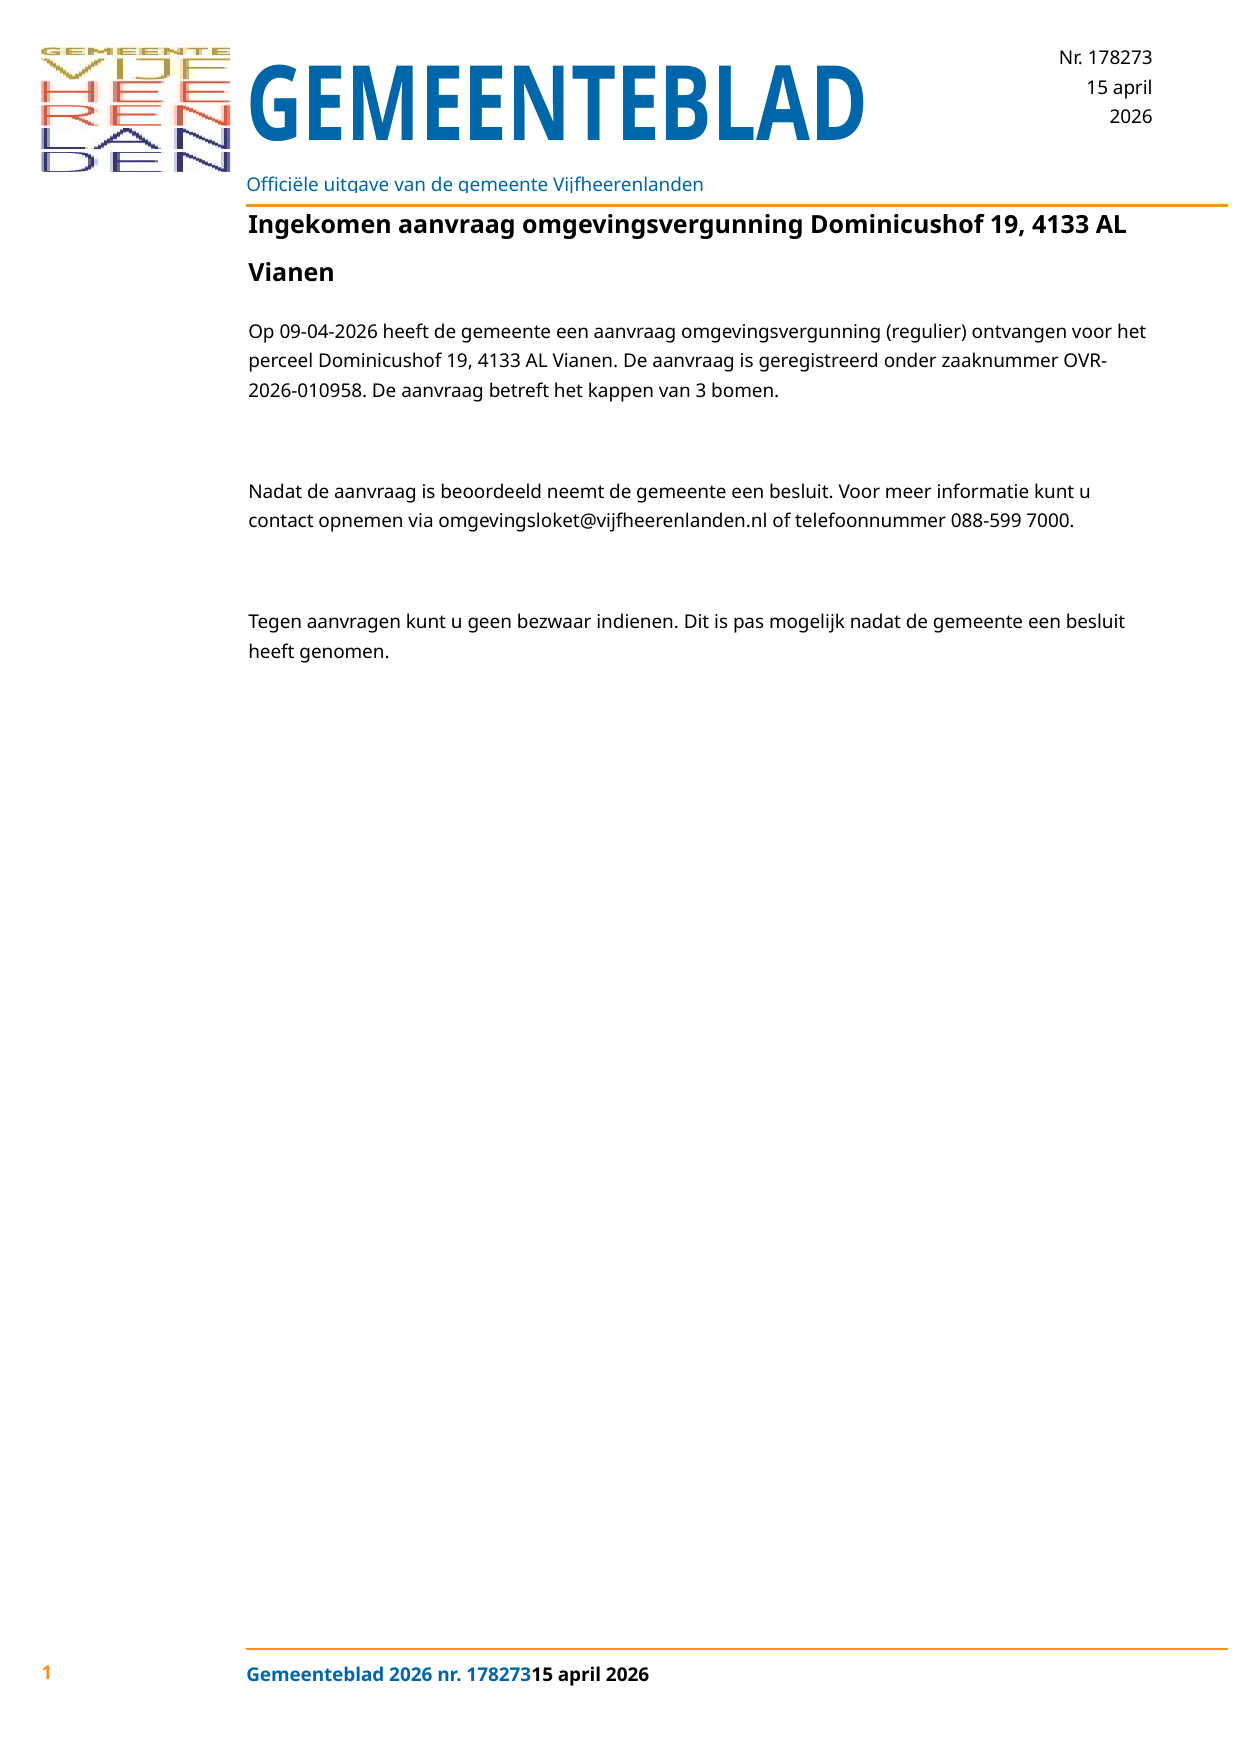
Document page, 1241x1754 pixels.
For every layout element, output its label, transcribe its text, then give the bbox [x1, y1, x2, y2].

picture [41, 47, 231, 172]
text Op 09-04-2026 heeft de gemeente een aanvraag omgevingsvergunning (regulier) ontvangen voor het perceel Dominicushof 19, 4133 AL Vianen. De aanvraag is geregistreerd onder zaaknummer OVR-2026-010958. De aanvraag betreft het kappen van 3 bomen. [248, 318, 1152, 403]
text Ingekomen aanvraag omgevingsvergunning Dominicushof 19, 4133 AL Vianen [248, 207, 1152, 288]
text Nadat de aanvraag is beoordeeld neemt de gemeente een besluit. Voor meer informatie kunt u contact opnemen via omgevingsloket@vijfheerenlanden.nl of telefoonnummer 088-599 7000. [248, 478, 1152, 533]
text Tegen aanvragen kunt u geen bezwaar indienen. Dit is pas mogelijk nadat de gemeente een besluit heeft genomen. [248, 608, 1152, 664]
